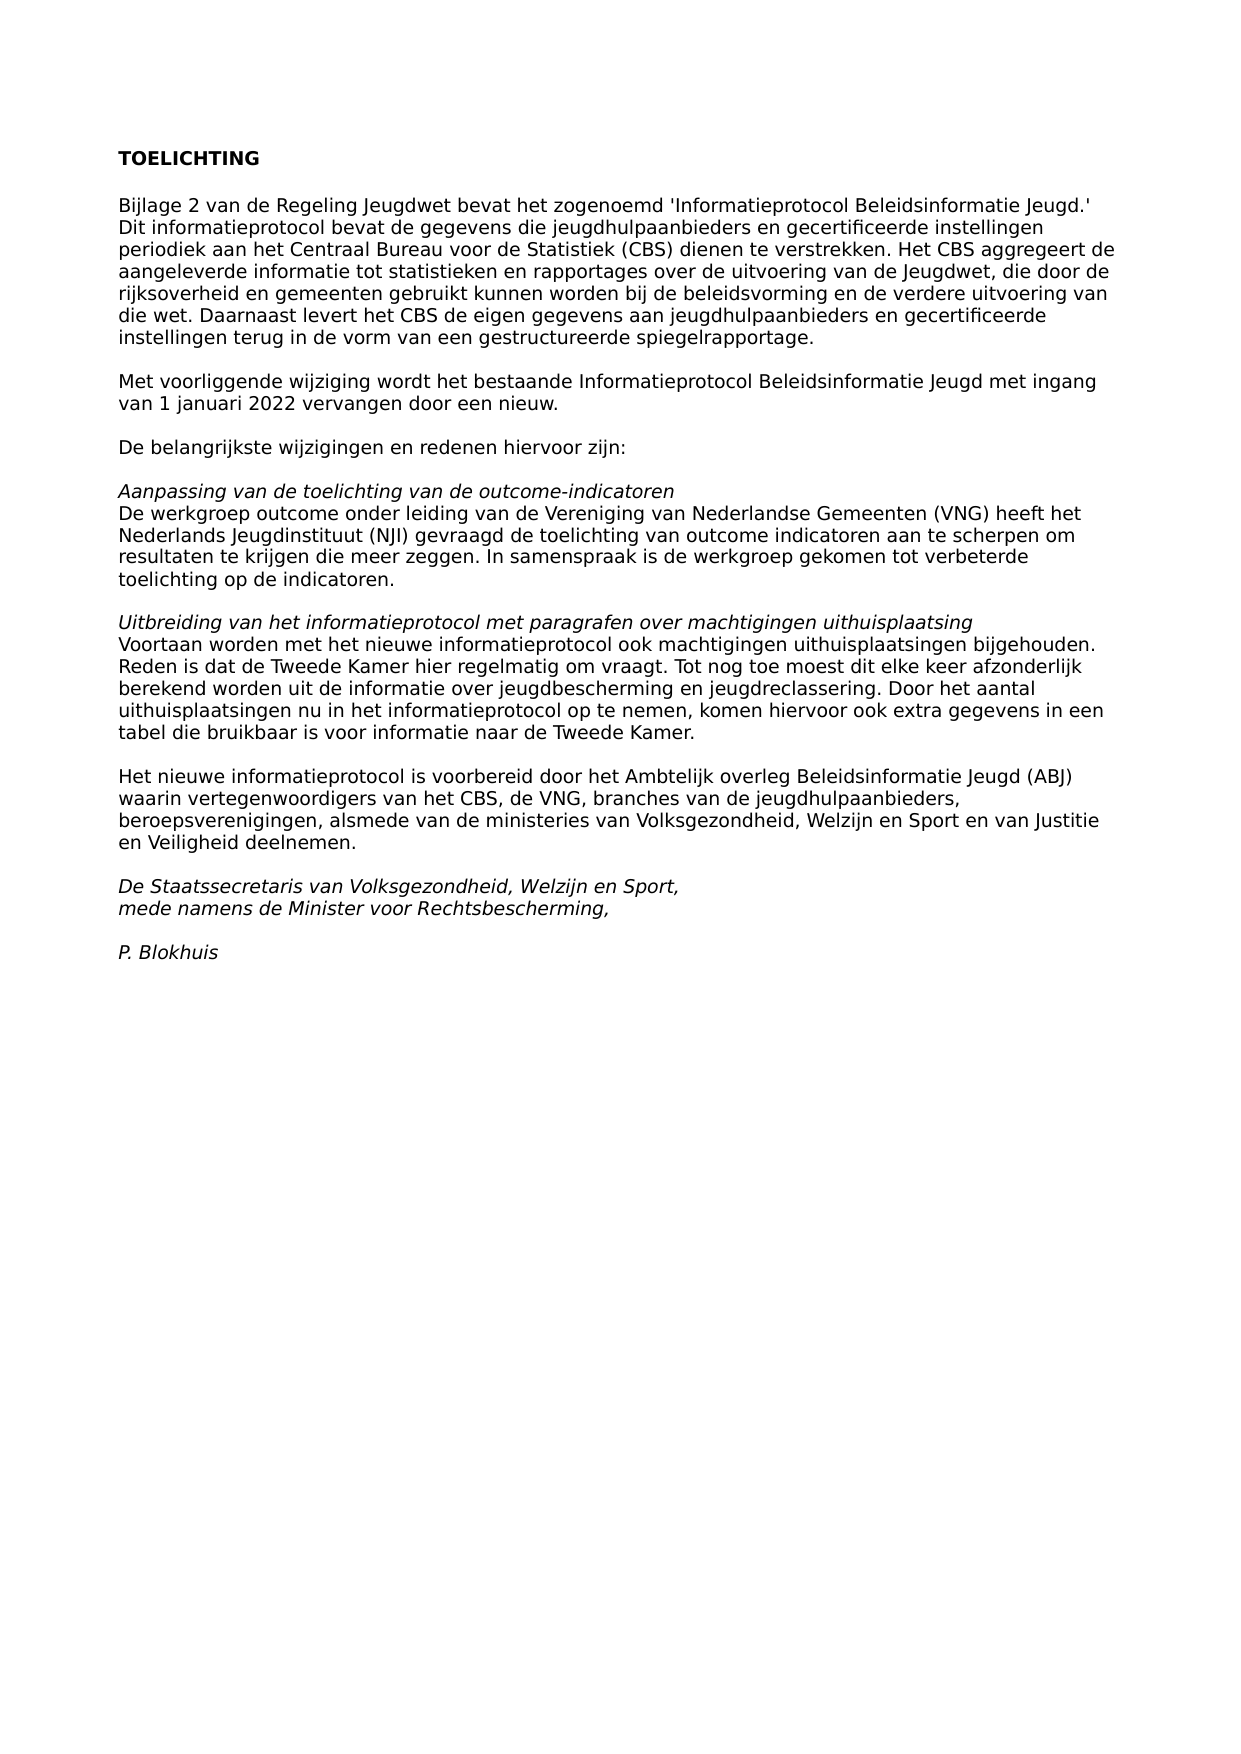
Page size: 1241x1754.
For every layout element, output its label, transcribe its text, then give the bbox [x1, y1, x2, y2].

text Bijlage 2 van de Regeling Jeugdwet bevat het zogenoemd 'Informatieprotocol Beleidsinformatie Jeugd.' Dit informatieprotocol bevat de gegevens die jeugdhulpaanbieders en gecertificeerde instellingen periodiek aan het Centraal Bureau voor de Statistiek (CBS) dienen te verstrekken. Het CBS aggregeert de aangeleverde informatie tot statistieken en rapportages over de uitvoering van de Jeugdwet, die door de rijksoverheid en gemeenten gebruikt kunnen worden bij de beleidsvorming en de verdere uitvoering van die wet. Daarnaast levert het CBS de eigen gegevens aan jeugdhulpaanbieders en gecertificeerde instellingen terug in de vorm van een gestructureerde spiegelrapportage. [118, 195, 1122, 349]
text Aanpassing van de toelichting van de outcome-indicatoren [118, 481, 1122, 502]
text De Staatssecretaris van Volksgezondheid, Welzijn en Sport, mede namens de Minister voor Rechtsbescherming, P. Blokhuis [118, 876, 1122, 964]
subtitle TOELICHTING [118, 148, 1122, 170]
text Het nieuwe informatieprotocol is voorbereid door het Ambtelijk overleg Beleidsinformatie Jeugd (ABJ) waarin vertegenwoordigers van het CBS, de VNG, branches van de jeugdhulpaanbieders, beroepsverenigingen, alsmede van de ministeries van Volksgezondheid, Welzijn en Sport en van Justitie en Veiligheid deelnemen. [118, 766, 1122, 854]
text Uitbreiding van het informatieprotocol met paragrafen over machtigingen uithuisplaatsing [118, 612, 1122, 634]
text De belangrijkste wijzigingen en redenen hiervoor zijn: [118, 437, 1122, 459]
text De werkgroep outcome onder leiding van de Vereniging van Nederlandse Gemeenten (VNG) heeft het Nederlands Jeugdinstituut (NJI) gevraagd de toelichting van outcome indicatoren aan te scherpen om resultaten te krijgen die meer zeggen. In samenspraak is de werkgroep gekomen tot verbeterde toelichting op de indicatoren. [118, 502, 1122, 590]
text Voortaan worden met het nieuwe informatieprotocol ook machtigingen uithuisplaatsingen bijgehouden. Reden is dat de Tweede Kamer hier regelmatig om vraagt. Tot nog toe moest dit elke keer afzonderlijk berekend worden uit de informatie over jeugdbescherming en jeugdreclassering. Door het aantal uithuisplaatsingen nu in het informatieprotocol op te nemen, komen hiervoor ook extra gegevens in een tabel die bruikbaar is voor informatie naar de Tweede Kamer. [118, 634, 1122, 744]
text Met voorliggende wijziging wordt het bestaande Informatieprotocol Beleidsinformatie Jeugd met ingang van 1 januari 2022 vervangen door een nieuw. [118, 371, 1122, 415]
